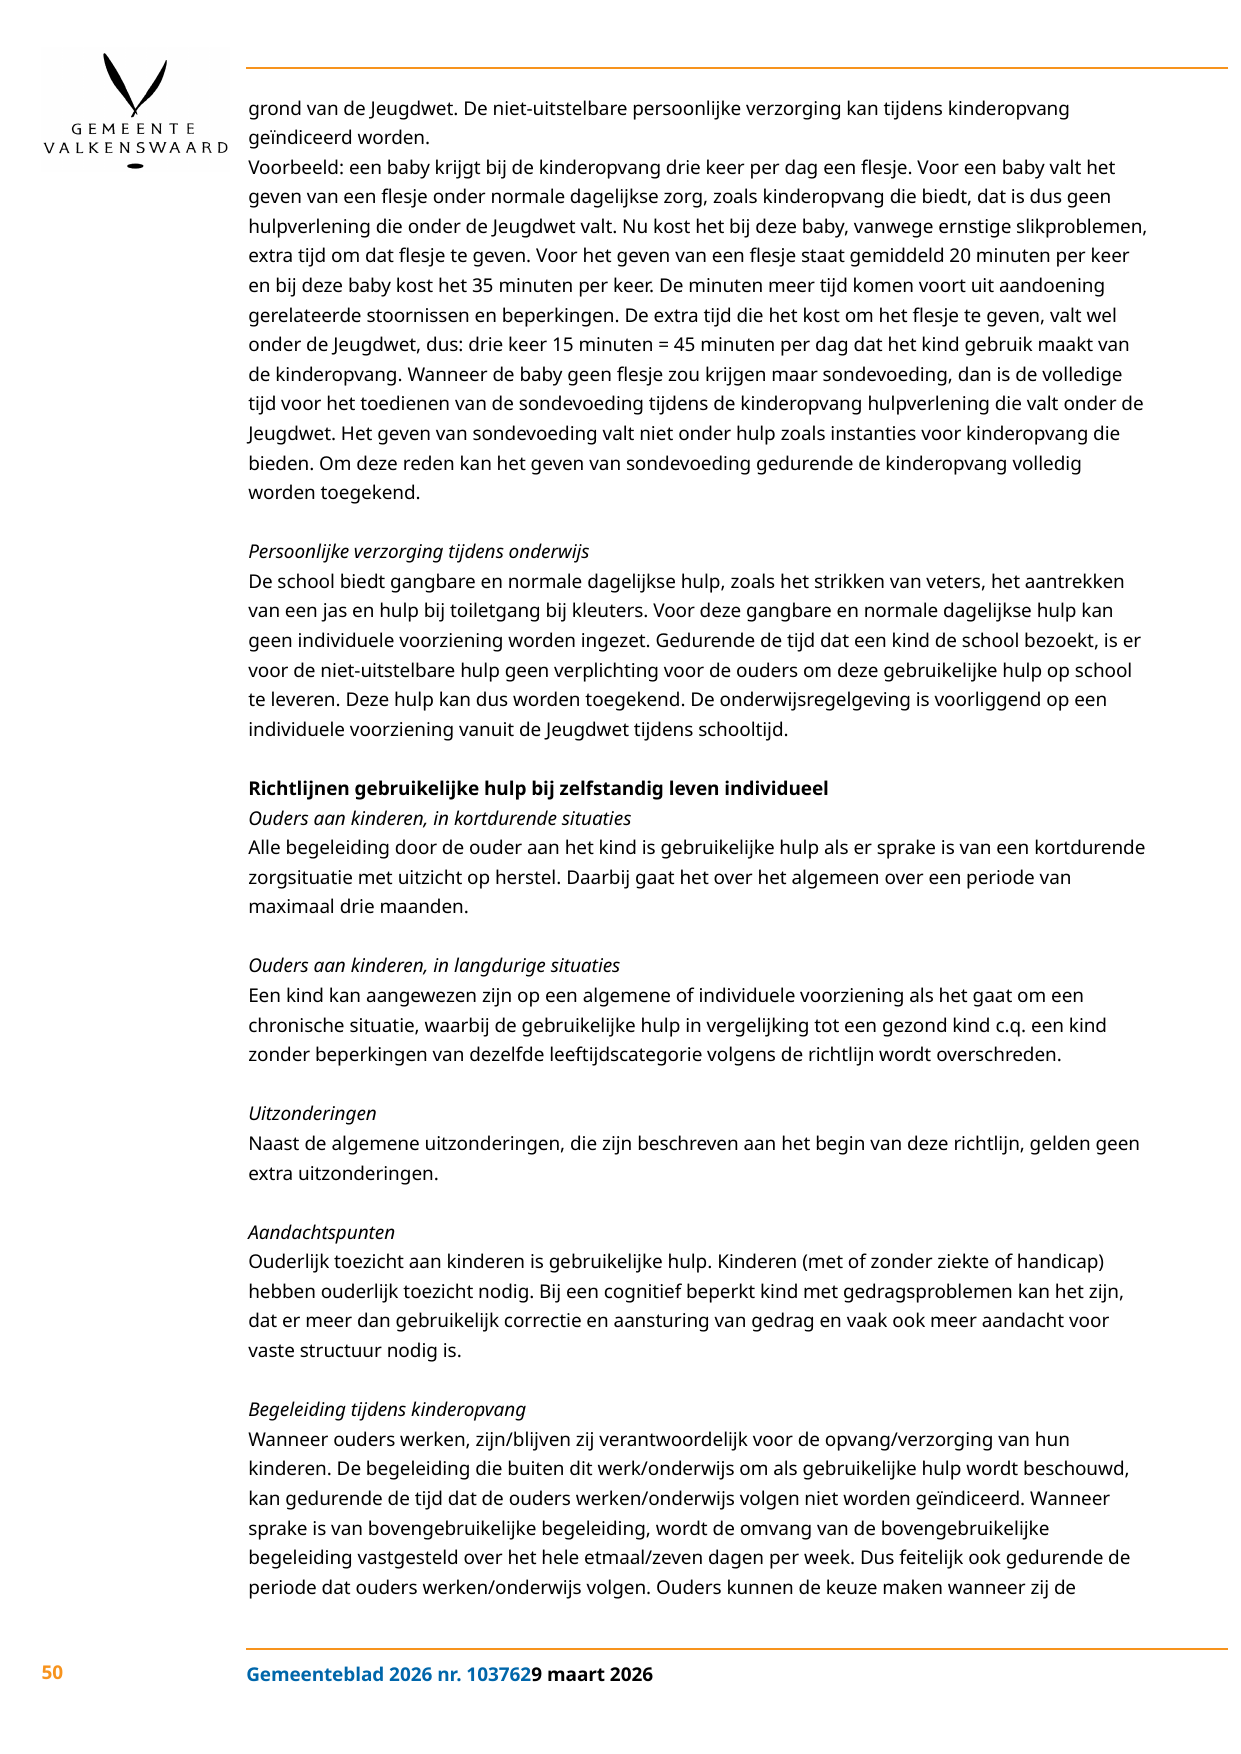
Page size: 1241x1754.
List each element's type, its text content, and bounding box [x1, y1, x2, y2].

text Naast de algemene uitzonderingen, die zijn beschreven aan het begin van deze richtlijn, gelden geen extra uitzonderingen. [248, 1130, 1152, 1186]
text Richtlijnen gebruikelijke hulp bij zelfstandig leven individueel [248, 775, 1152, 801]
picture [41, 47, 231, 172]
text Een kind kan aangewezen zijn op een algemene of individuele voorziening als het gaat om een chronische situatie, waarbij de gebruikelijke hulp in vergelijking tot een gezond kind c.q. een kind zonder beperkingen van dezelfde leeftijdscategorie volgens de richtlijn wordt overschreden. [248, 982, 1152, 1067]
text Aandachtspunten [248, 1219, 1152, 1245]
text De school biedt gangbare en normale dagelijkse hulp, zoals het strikken van veters, het aantrekken van een jas en hulp bij toiletgang bij kleuters. Voor deze gangbare en normale dagelijkse hulp kan geen individuele voorziening worden ingezet. Gedurende de tijd dat een kind de school bezoekt, is er voor de niet-uitstelbare hulp geen verplichting voor de ouders om deze gebruikelijke hulp op school te leveren. Deze hulp kan dus worden toegekend. De onderwijsregelgeving is voorliggend op een individuele voorziening vanuit de Jeugdwet tijdens schooltijd. [248, 568, 1152, 742]
text Ouderlijk toezicht aan kinderen is gebruikelijke hulp. Kinderen (met of zonder ziekte of handicap) hebben ouderlijk toezicht nodig. Bij een cognitief beperkt kind met gedragsproblemen kan het zijn, dat er meer dan gebruikelijk correctie en aansturing van gedrag en vaak ook meer aandacht voor vaste structuur nodig is. [248, 1248, 1152, 1363]
text grond van de Jeugdwet. De niet-uitstelbare persoonlijke verzorging kan tijdens kinderopvang geïndiceerd worden. [248, 95, 1152, 150]
text Begeleiding tijdens kinderopvang [248, 1396, 1152, 1422]
text Ouders aan kinderen, in kortdurende situaties [248, 805, 1152, 831]
text Alle begeleiding door de ouder aan het kind is gebruikelijke hulp als er sprake is van een kortdurende zorgsituatie met uitzicht op herstel. Daarbij gaat het over het algemeen over een periode van maximaal drie maanden. [248, 834, 1152, 919]
text Ouders aan kinderen, in langdurige situaties [248, 953, 1152, 978]
text Voorbeeld: een baby krijgt bij de kinderopvang drie keer per dag een flesje. Voor een baby valt het geven van een flesje onder normale dagelijkse zorg, zoals kinderopvang die biedt, dat is dus geen hulpverlening die onder de Jeugdwet valt. Nu kost het bij deze baby, vanwege ernstige slikproblemen, extra tijd om dat flesje te geven. Voor het geven van een flesje staat gemiddeld 20 minuten per keer en bij deze baby kost het 35 minuten per keer. De minuten meer tijd komen voort uit aandoening gerelateerde stoornissen en beperkingen. De extra tijd die het kost om het flesje te geven, valt wel onder de Jeugdwet, dus: drie keer 15 minuten = 45 minuten per dag dat het kind gebruik maakt van de kinderopvang. Wanneer de baby geen flesje zou krijgen maar sondevoeding, dan is de volledige tijd voor het toedienen van de sondevoeding tijdens de kinderopvang hulpverlening die valt onder de Jeugdwet. Het geven van sondevoeding valt niet onder hulp zoals instanties voor kinderopvang die bieden. Om deze reden kan het geven van sondevoeding gedurende de kinderopvang volledig worden toegekend. [248, 154, 1152, 505]
text Persoonlijke verzorging tijdens onderwijs [248, 538, 1152, 564]
text Uitzonderingen [248, 1101, 1152, 1126]
text Wanneer ouders werken, zijn/blijven zij verantwoordelijk voor de opvang/verzorging van hun kinderen. De begeleiding die buiten dit werk/onderwijs om als gebruikelijke hulp wordt beschouwd, kan gedurende de tijd dat de ouders werken/onderwijs volgen niet worden geïndiceerd. Wanneer sprake is van bovengebruikelijke begeleiding, wordt de omvang van de bovengebruikelijke begeleiding vastgesteld over het hele etmaal/zeven dagen per week. Dus feitelijk ook gedurende de periode dat ouders werken/onderwijs volgen. Ouders kunnen de keuze maken wanneer zij de [248, 1426, 1152, 1600]
